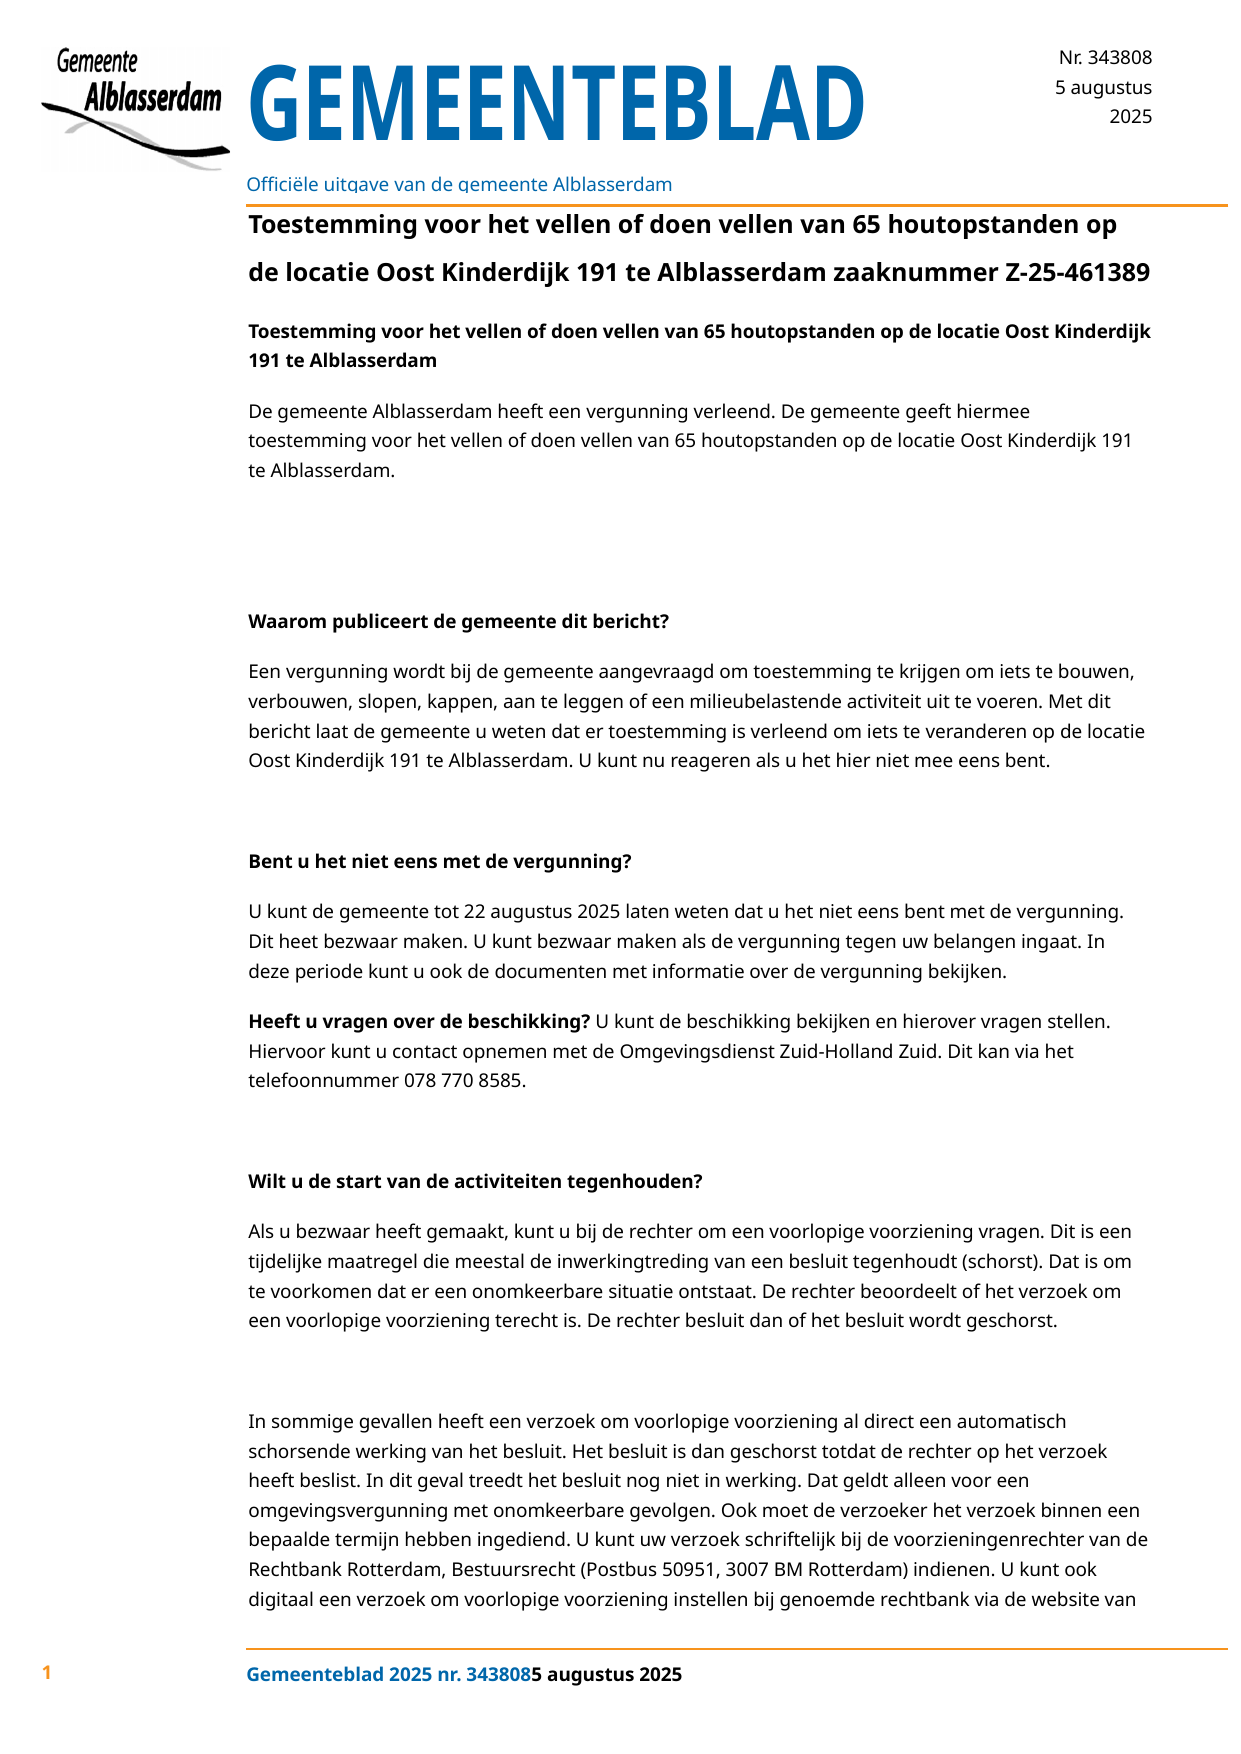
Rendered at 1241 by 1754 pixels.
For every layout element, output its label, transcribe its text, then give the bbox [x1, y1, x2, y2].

text Bent u het niet eens met de vergunning? [248, 848, 1152, 874]
text Een vergunning wordt bij de gemeente aangevraagd om toestemming te krijgen om iets te bouwen, verbouwen, slopen, kappen, aan te leggen of een milieubelastende activiteit uit te voeren. Met dit bericht laat de gemeente u weten dat er toestemming is verleend om iets te veranderen op de locatie Oost Kinderdijk 191 te Alblasserdam. U kunt nu reageren als u het hier niet mee eens bent. [248, 659, 1152, 773]
text Wilt u de start van de activiteiten tegenhouden? [248, 1168, 1152, 1194]
text Waarom publiceert de gemeente dit bericht? [248, 608, 1152, 634]
picture [41, 47, 231, 172]
text In sommige gevallen heeft een verzoek om voorlopige voorziening al direct een automatisch schorsende werking van het besluit. Het besluit is dan geschorst totdat de rechter op het verzoek heeft beslist. In dit geval treedt het besluit nog niet in werking. Dat geldt alleen voor een omgevingsvergunning met onomkeerbare gevolgen. Ook moet de verzoeker het verzoek binnen een bepaalde termijn hebben ingediend. U kunt uw verzoek schriftelijk bij de voorzieningenrechter van de Rechtbank Rotterdam, Bestuursrecht (Postbus 50951, 3007 BM Rotterdam) indienen. U kunt ook digitaal een verzoek om voorlopige voorziening instellen bij genoemde rechtbank via de website van [248, 1408, 1152, 1612]
text Toestemming voor het vellen of doen vellen van 65 houtopstanden op de locatie Oost Kinderdijk 191 te Alblasserdam zaaknummer Z-25-461389 [248, 207, 1152, 288]
text De gemeente Alblasserdam heeft een vergunning verleend. De gemeente geeft hiermee toestemming voor het vellen of doen vellen van 65 houtopstanden op de locatie Oost Kinderdijk 191 te Alblasserdam. [248, 398, 1152, 483]
text Heeft u vragen over de beschikking? U kunt de beschikking bekijken en hierover vragen stellen. Hiervoor kunt u contact opnemen met de Omgevingsdienst Zuid-Holland Zuid. Dit kan via het telefoonnummer 078 770 8585. [248, 1008, 1152, 1093]
text U kunt de gemeente tot 22 augustus 2025 laten weten dat u het niet eens bent met de vergunning. Dit heet bezwaar maken. U kunt bezwaar maken als de vergunning tegen uw belangen ingaat. In deze periode kunt u ook de documenten met informatie over de vergunning bekijken. [248, 899, 1152, 984]
text Toestemming voor het vellen of doen vellen van 65 houtopstanden op de locatie Oost Kinderdijk 191 te Alblasserdam [248, 318, 1152, 373]
text Als u bezwaar heeft gemaakt, kunt u bij de rechter om een voorlopige voorziening vragen. Dit is een tijdelijke maatregel die meestal de inwerkingtreding van een besluit tegenhoudt (schorst). Dat is om te voorkomen dat er een onomkeerbare situatie ontstaat. De rechter beoordeelt of het verzoek om een voorlopige voorziening terecht is. De rechter besluit dan of het besluit wordt geschorst. [248, 1219, 1152, 1333]
